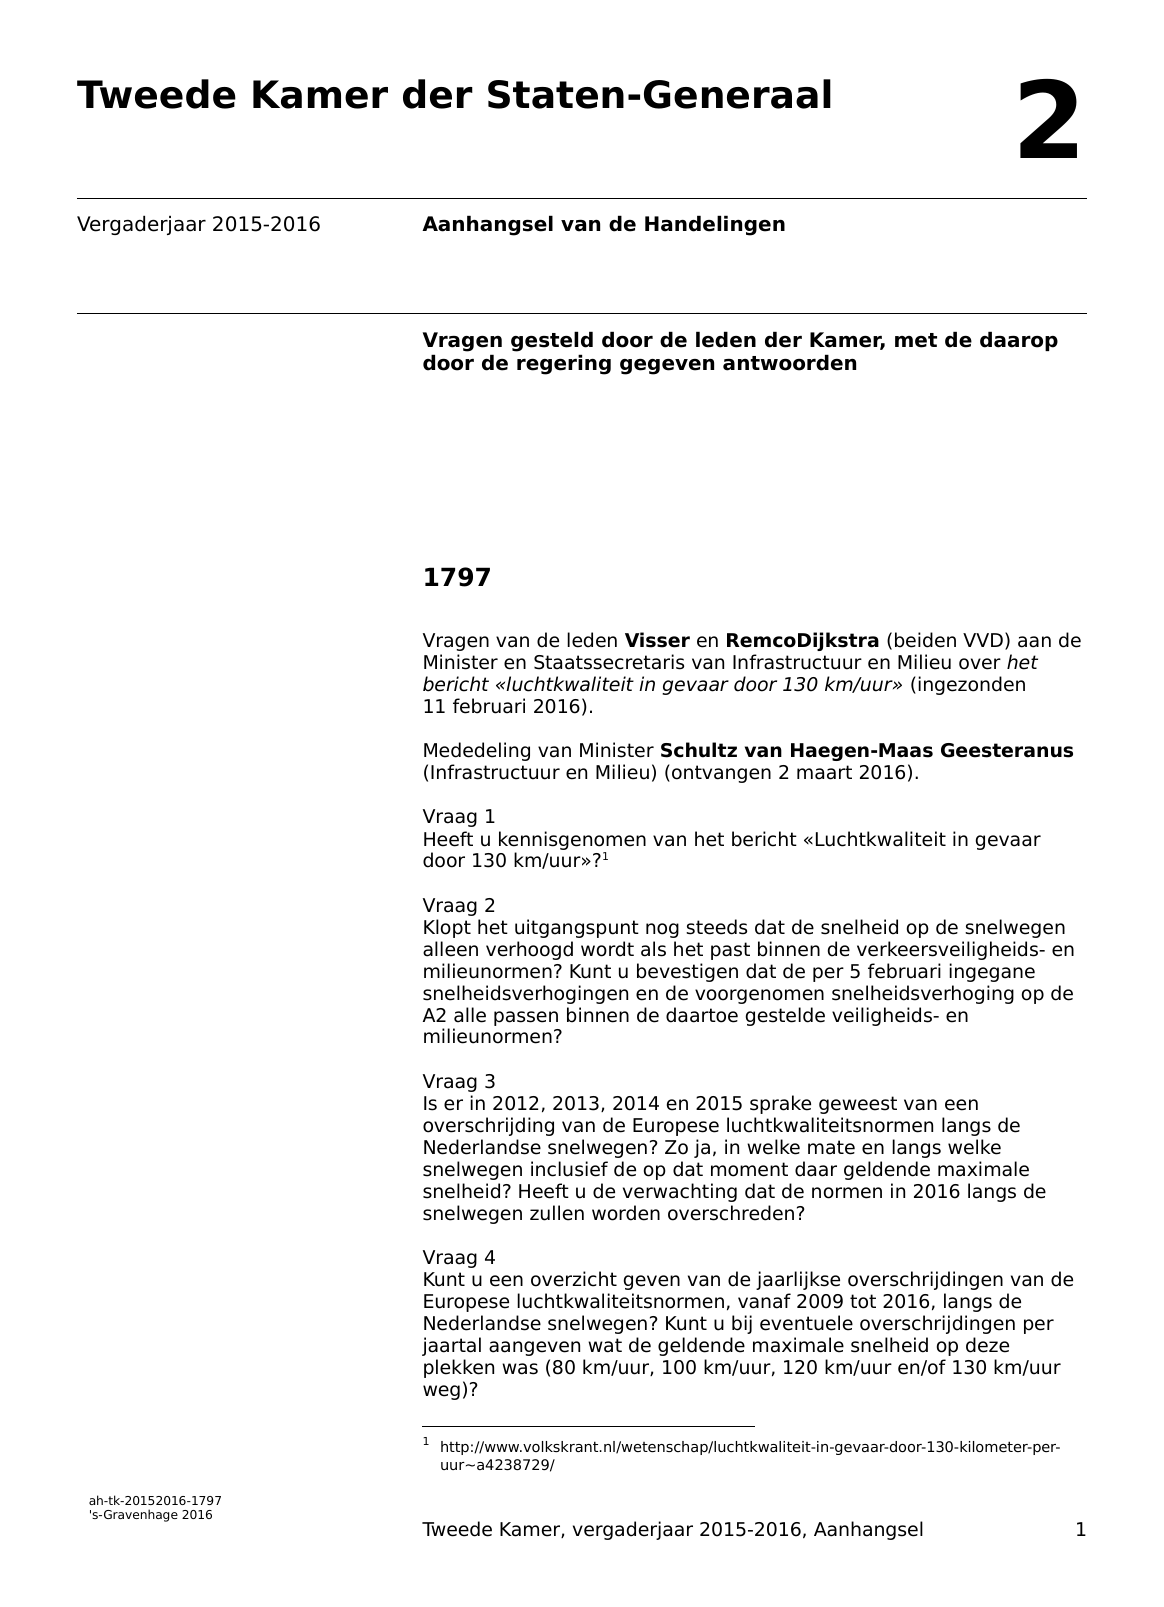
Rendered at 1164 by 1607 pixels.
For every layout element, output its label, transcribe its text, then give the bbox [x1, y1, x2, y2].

text http://www.volkskrant.nl/wetenschap/luchtkwaliteit-in-gevaar-door-130-kilometer-per-uur~a4238729/ [422, 1435, 1087, 1474]
text Vraag 4 [422, 1247, 1087, 1269]
text Kunt u een overzicht geven van de jaarlijkse overschrijdingen van de Europese luchtkwaliteitsnormen, vanaf 2009 tot 2016, langs de Nederlandse snelwegen? Kunt u bij eventuele overschrijdingen per jaartal aangeven wat de geldende maximale snelheid op deze plekken was (80 km/uur, 100 km/uur, 120 km/uur en/of 130 km/uur weg)? [422, 1269, 1087, 1401]
table_cell Vergaderjaar 2015-2016 [77, 199, 422, 313]
table_header Tweede Kamer der Staten-Generaal [77, 59, 886, 198]
table_cell Aanhangsel van de Handelingen [422, 199, 1087, 313]
text 1797 [422, 563, 1087, 592]
table_header 2 [886, 59, 1087, 198]
text Mededeling van Minister Schultz van Haegen-Maas Geesteranus (Infrastructuur en Milieu) (ontvangen 2 maart 2016). [422, 740, 1087, 784]
text 's-Gravenhage 2016 [88, 1508, 323, 1522]
text Heeft u kennisgenomen van het bericht «Luchtkwaliteit in gevaar door 130 km/uur»? [422, 828, 1087, 872]
text Vraag 2 [422, 894, 1087, 917]
text ah-tk-20152016-1797 [88, 1494, 323, 1508]
text Is er in 2012, 2013, 2014 en 2015 sprake geweest van een overschrijding van de Europese luchtkwaliteitsnormen langs de Nederlandse snelwegen? Zo ja, in welke mate en langs welke snelwegen inclusief de op dat moment daar geldende maximale snelheid? Heeft u de verwachting dat de normen in 2016 langs de snelwegen zullen worden overschreden? [422, 1093, 1087, 1224]
text Vraag 1 [422, 806, 1087, 828]
table_cell [77, 314, 422, 375]
text Klopt het uitgangspunt nog steeds dat de snelheid op de snelwegen alleen verhoogd wordt als het past binnen de verkeersveiligheids- en milieunormen? Kunt u bevestigen dat de per 5 februari ingegane snelheidsverhogingen en de voorgenomen snelheidsverhoging op de A2 alle passen binnen de daartoe gestelde veiligheids- en milieunormen? [422, 917, 1087, 1048]
table_cell Vragen gesteld door de leden der Kamer, met de daarop door de regering gegeven antwoorden [422, 314, 1087, 375]
text Vragen van de leden Visser en RemcoDijkstra (beiden VVD) aan de Minister en Staatssecretaris van Infrastructuur en Milieu over het bericht «luchtkwaliteit in gevaar door 130 km/uur» (ingezonden 11 februari 2016). [422, 630, 1087, 718]
text Vraag 3 [422, 1071, 1087, 1093]
